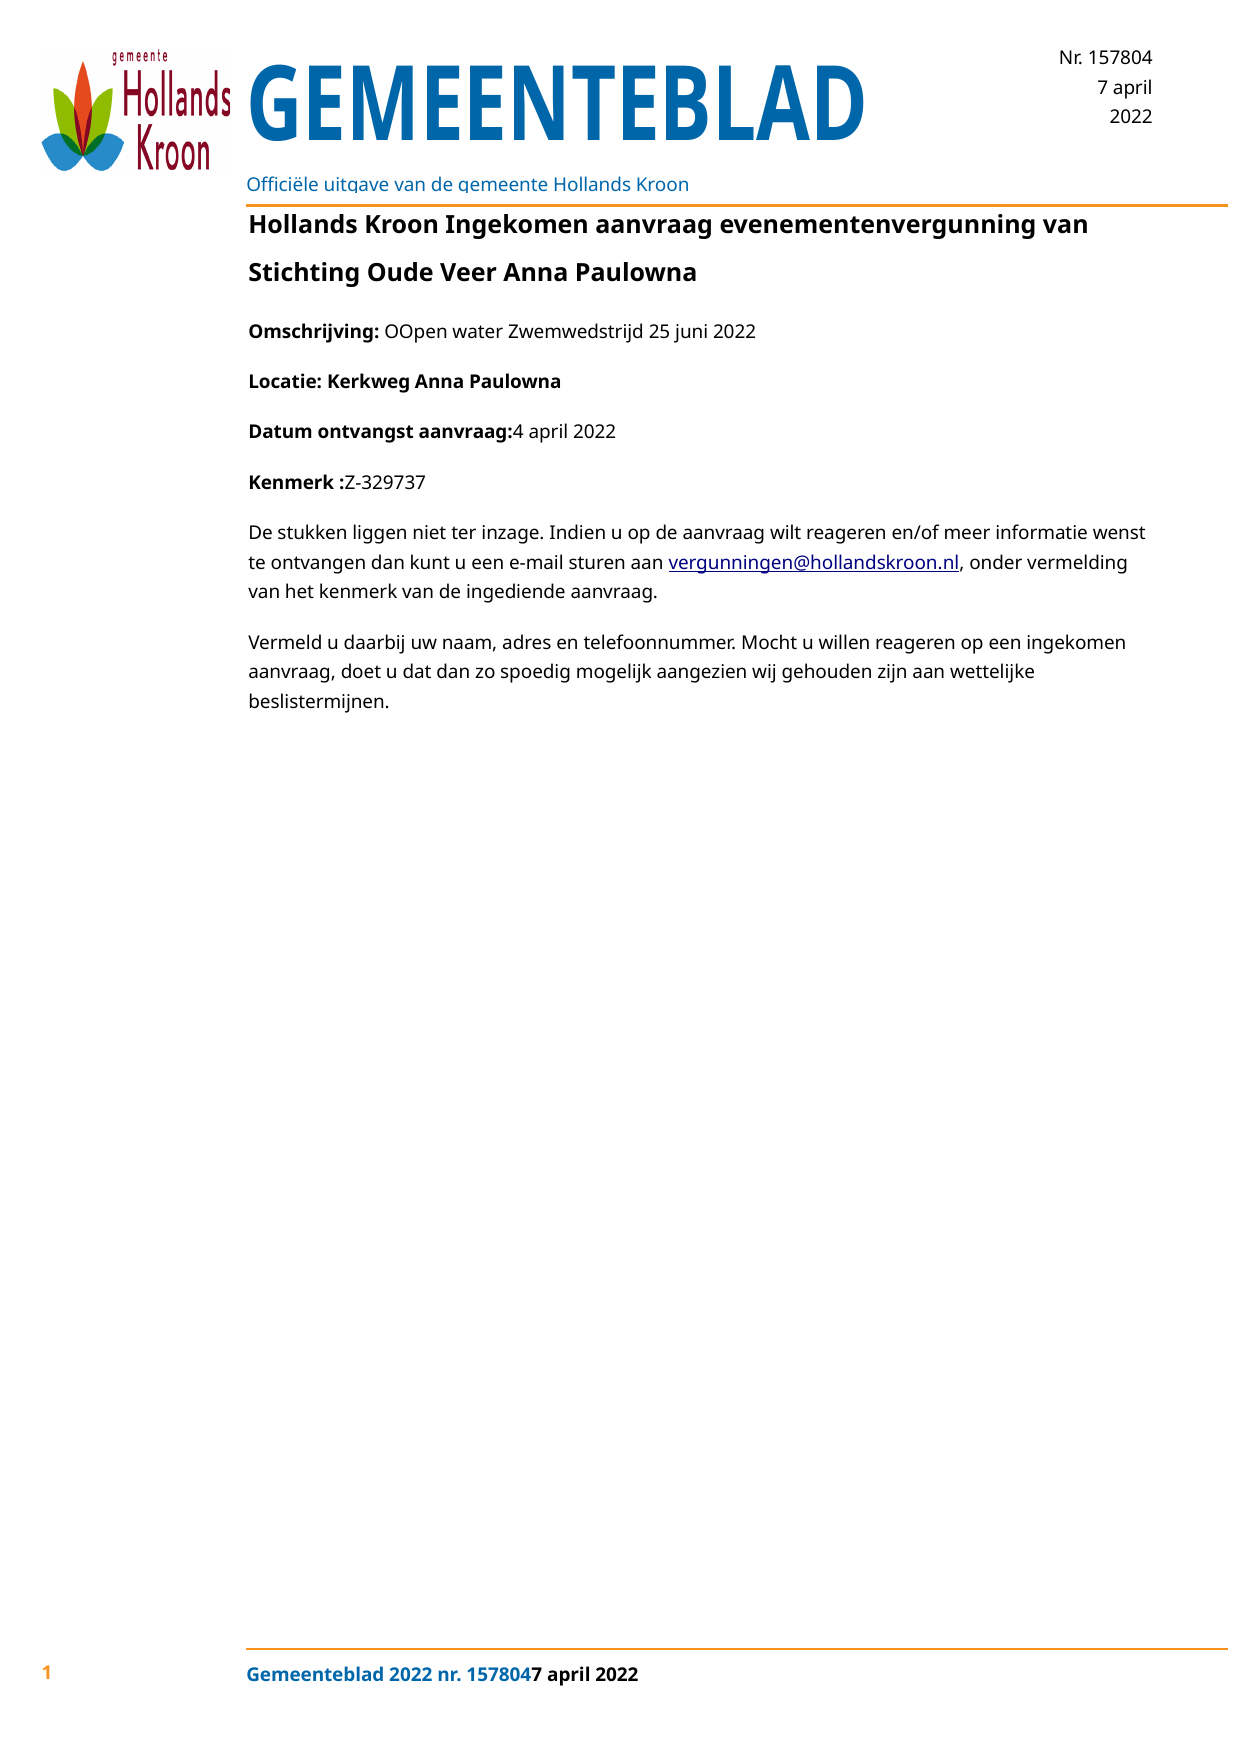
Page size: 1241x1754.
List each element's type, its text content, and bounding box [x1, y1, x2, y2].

text Vermeld u daarbij uw naam, adres en telefoonnummer. Mocht u willen reageren op een ingekomen aanvraag, doet u dat dan zo spoedig mogelijk aangezien wij gehouden zijn aan wettelijke beslistermijnen. [248, 629, 1152, 714]
text Datum ontvangst aanvraag:4 april 2022 [248, 419, 1152, 444]
text De stukken liggen niet ter inzage. Indien u op de aanvraag wilt reageren en/of meer informatie wenst te ontvangen dan kunt u een e-mail sturen aan vergunningen@hollandskroon.nl, onder vermelding van het kenmerk van de ingediende aanvraag. [248, 519, 1152, 604]
text Omschrijving: OOpen water Zwemwedstrijd 25 juni 2022 [248, 318, 1152, 344]
text Locatie: Kerkweg Anna Paulowna [248, 368, 1152, 394]
picture [41, 47, 231, 172]
text Hollands Kroon Ingekomen aanvraag evenementenvergunning van Stichting Oude Veer Anna Paulowna [248, 207, 1152, 288]
text Kenmerk :Z-329737 [248, 469, 1152, 495]
